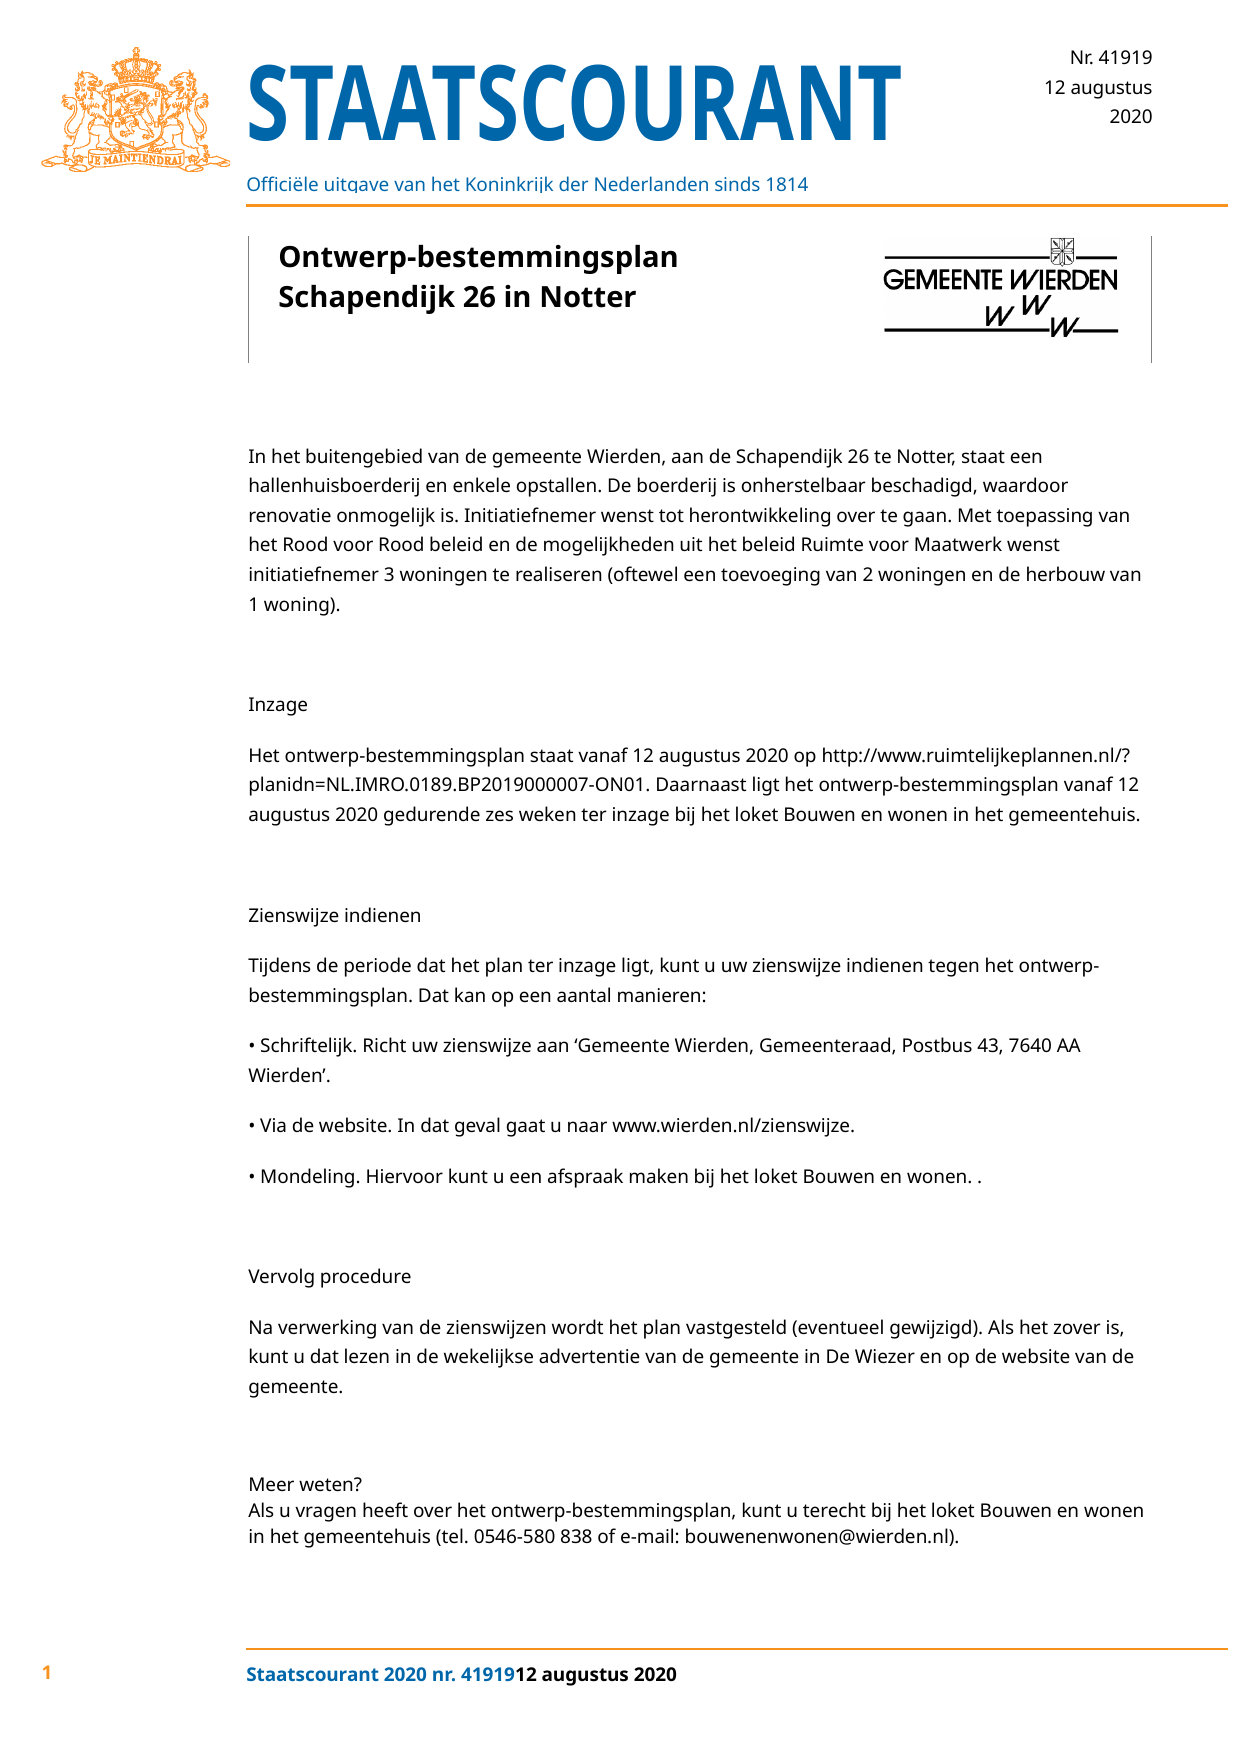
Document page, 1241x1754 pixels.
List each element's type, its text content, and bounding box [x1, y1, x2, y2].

text Na verwerking van de zienswijzen wordt het plan vastgesteld (eventueel gewijzigd). Als het zover is, kunt u dat lezen in de wekelijkse advertentie van de gemeente in De Wiezer en op de website van de gemeente. [248, 1314, 1152, 1399]
text • Via de website. In dat geval gaat u naar www.wierden.nl/zienswijze. [248, 1112, 1152, 1138]
picture [41, 47, 231, 172]
text • Mondeling. Hiervoor kunt u een afspraak maken bij het loket Bouwen en wonen. . [248, 1163, 1152, 1188]
text Vervolg procedure [248, 1264, 1152, 1289]
text Tijdens de periode dat het plan ter inzage ligt, kunt u uw zienswijze indienen tegen het ontwerp-bestemmingsplan. Dat kan op een aantal manieren: [248, 952, 1152, 1008]
text Zienswijze indienen [248, 902, 1152, 928]
text Meer weten? [248, 1471, 1152, 1497]
text Inzage [248, 692, 1152, 717]
text In het buitengebied van de gemeente Wierden, aan de Schapendijk 26 te Notter, staat een hallenhuisboerderij en enkele opstallen. De boerderij is onherstelbaar beschadigd, waardoor renovatie onmogelijk is. Initiatiefnemer wenst tot herontwikkeling over te gaan. Met toepassing van het Rood voor Rood beleid en de mogelijkheden uit het beleid Ruimte voor Maatwerk wenst initiatiefnemer 3 woningen te realiseren (oftewel een toevoeging van 2 woningen en de herbouw van 1 woning). [248, 443, 1152, 616]
table_header Ontwerp-bestemmingsplan Schapendijk 26 in Notter [249, 236, 850, 363]
picture [882, 236, 1119, 338]
table_header [850, 236, 1151, 363]
text Het ontwerp-bestemmingsplan staat vanaf 12 augustus 2020 op http://www.ruimtelijkeplannen.nl/?planidn=NL.IMRO.0189.BP2019000007-ON01. Daarnaast ligt het ontwerp-bestemmingsplan vanaf 12 augustus 2020 gedurende zes weken ter inzage bij het loket Bouwen en wonen in het gemeentehuis. [248, 742, 1152, 827]
text • Schriftelijk. Richt uw zienswijze aan ‘Gemeente Wierden, Gemeenteraad, Postbus 43, 7640 AA Wierden’. [248, 1032, 1152, 1088]
text Als u vragen heeft over het ontwerp-bestemmingsplan, kunt u terecht bij het loket Bouwen en wonen in het gemeentehuis (tel. 0546-580 838 of e-mail: bouwenenwonen@wierden.nl). [248, 1497, 1152, 1549]
